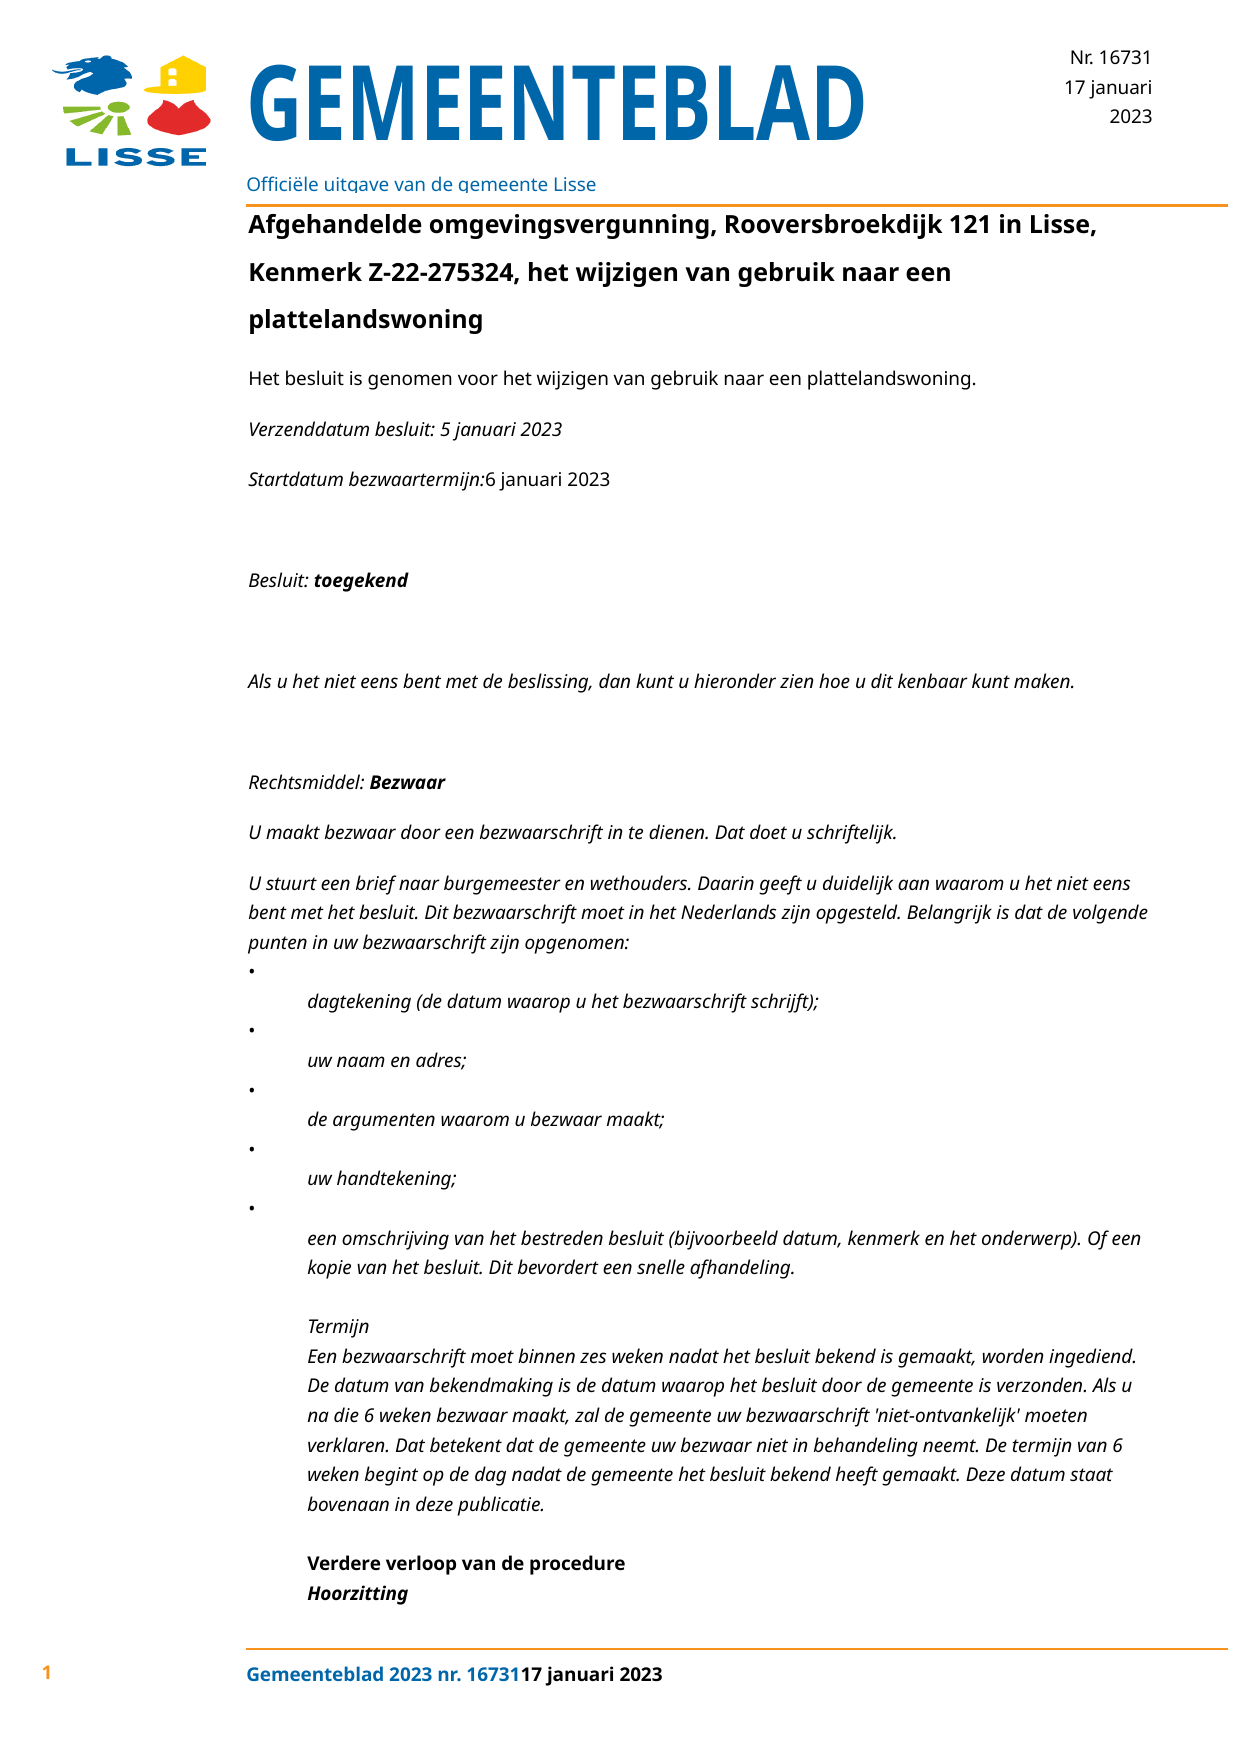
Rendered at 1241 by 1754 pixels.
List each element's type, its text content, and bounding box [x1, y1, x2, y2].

list dagtekening (de datum waarop u het bezwaarschrift schrijft); [248, 988, 1152, 1014]
list Een bezwaarschrift moet binnen zes weken nadat het besluit bekend is gemaakt, worden ingediend. De datum van bekendmaking is de datum waarop het besluit door de gemeente is verzonden. Als u na die 6 weken bezwaar maakt, zal de gemeente uw bezwaarschrift 'niet-ontvankelijk' moeten verklaren. Dat betekent dat de gemeente uw bezwaar niet in behandeling neemt. De termijn van 6 weken begint op de dag nadat de gemeente het besluit bekend heeft gemaakt. Deze datum staat bovenaan in deze publicatie. [248, 1343, 1152, 1517]
text Als u het niet eens bent met de beslissing, dan kunt u hieronder zien hoe u dit kenbaar kunt maken. [248, 668, 1152, 694]
list een omschrijving van het bestreden besluit (bijvoorbeeld datum, kenmerk en het onderwerp). Of een kopie van het besluit. Dit bevordert een snelle afhandeling. [248, 1225, 1152, 1280]
text Besluit: toegekend [248, 567, 1152, 593]
picture [41, 47, 231, 172]
text Verzenddatum besluit: 5 januari 2023 [248, 416, 1152, 442]
list Hoorzitting [248, 1580, 1152, 1605]
list de argumenten waarom u bezwaar maakt; [248, 1106, 1152, 1132]
list uw naam en adres; [248, 1047, 1152, 1073]
text Startdatum bezwaartermijn:6 januari 2023 [248, 466, 1152, 492]
list Termijn [248, 1313, 1152, 1339]
text U maakt bezwaar door een bezwaarschrift in te dienen. Dat doet u schriftelijk. [248, 819, 1152, 845]
text Het besluit is genomen voor het wijzigen van gebruik naar een plattelandswoning. [248, 366, 1152, 391]
text Rechtsmiddel: Bezwaar [248, 769, 1152, 794]
list Verdere verloop van de procedure [248, 1550, 1152, 1576]
text Afgehandelde omgevingsvergunning, Rooversbroekdijk 121 in Lisse, Kenmerk Z-22-275324, het wijzigen van gebruik naar een plattelandswoning [248, 207, 1152, 336]
text U stuurt een brief naar burgemeester en wethouders. Daarin geeft u duidelijk aan waarom u het niet eens bent met het besluit. Dit bezwaarschrift moet in het Nederlands zijn opgesteld. Belangrijk is dat de volgende punten in uw bezwaarschrift zijn opgenomen: [248, 870, 1152, 954]
list uw handtekening; [248, 1166, 1152, 1191]
